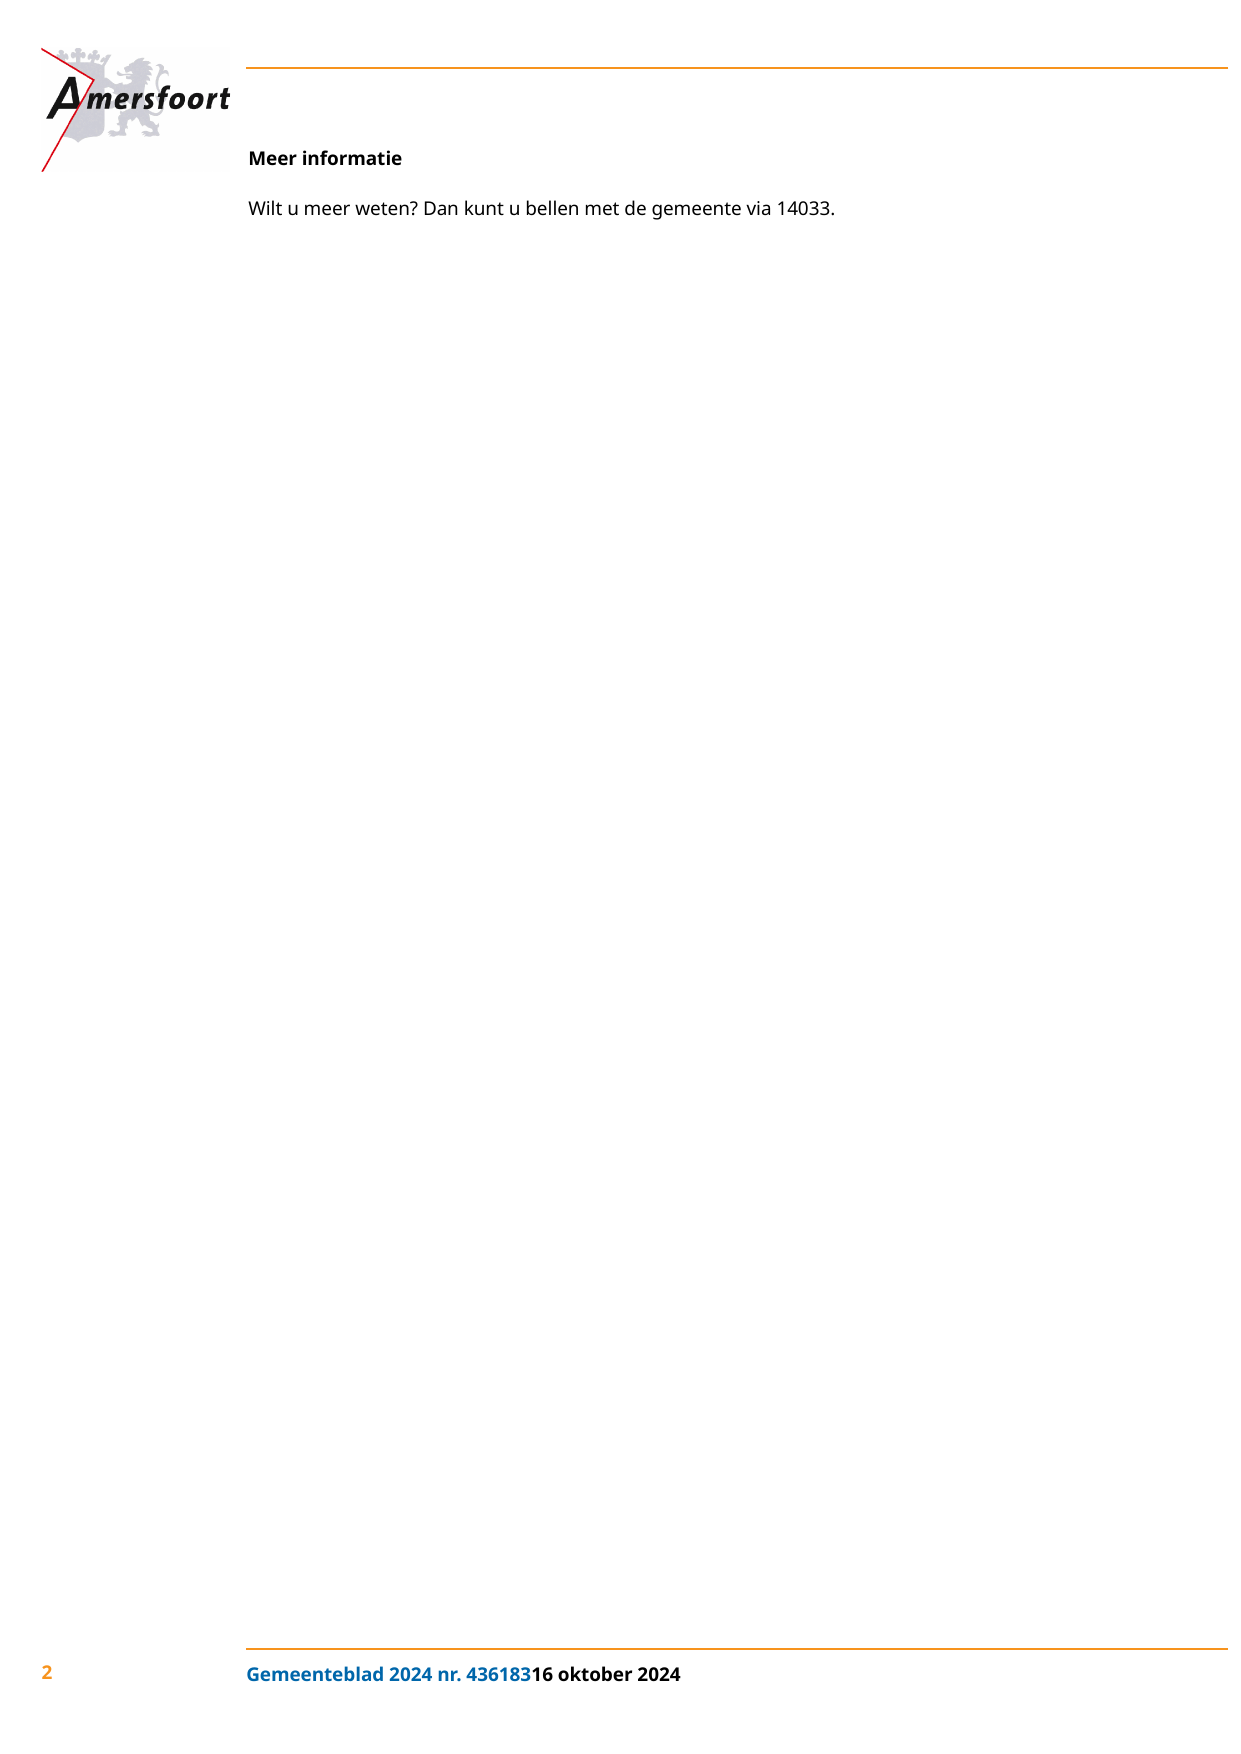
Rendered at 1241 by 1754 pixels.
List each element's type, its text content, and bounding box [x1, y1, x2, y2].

text Wilt u meer weten? Dan kunt u bellen met de gemeente via 14033. [248, 196, 1152, 221]
picture [41, 47, 231, 172]
text Meer informatie [248, 145, 1152, 171]
